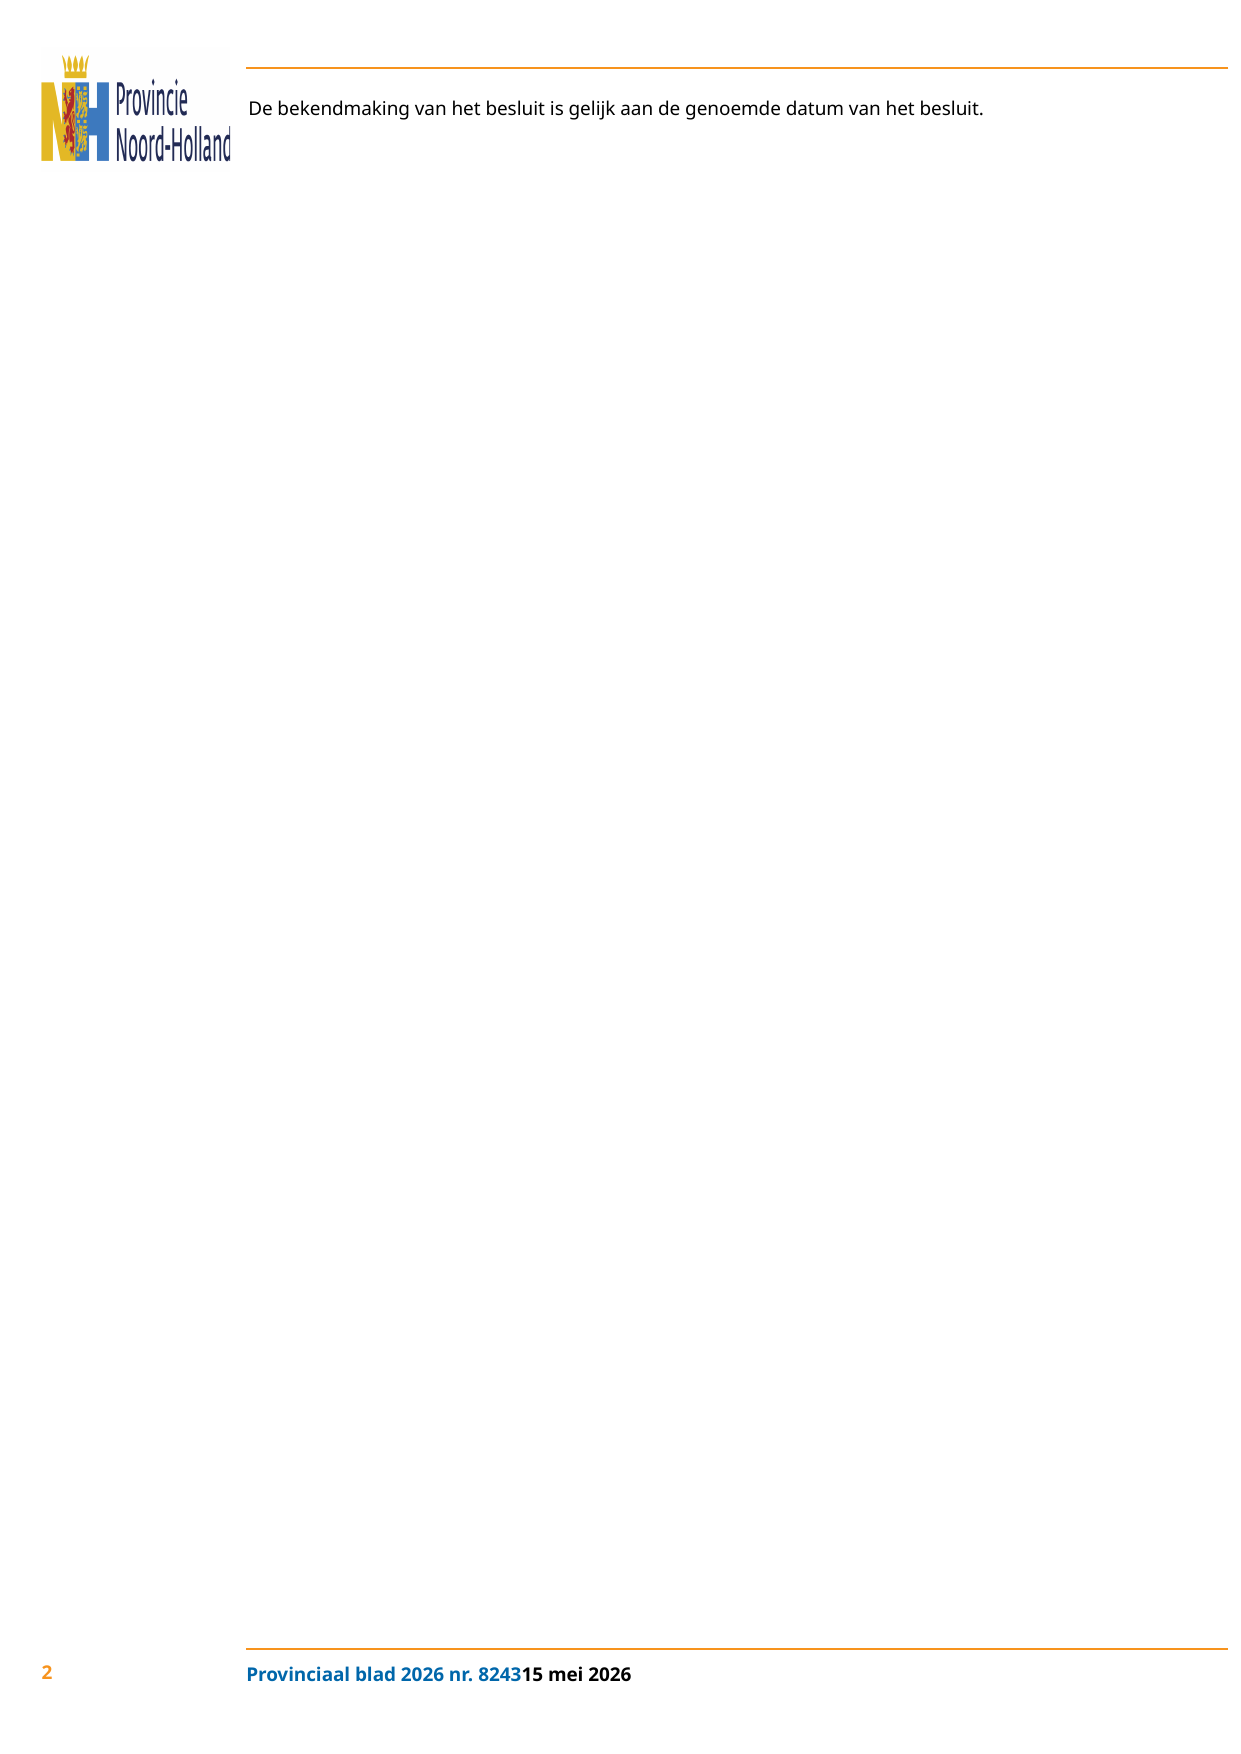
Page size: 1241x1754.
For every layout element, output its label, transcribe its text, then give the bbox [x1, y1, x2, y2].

picture [41, 47, 231, 172]
text De bekendmaking van het besluit is gelijk aan de genoemde datum van het besluit. [248, 95, 1152, 121]
